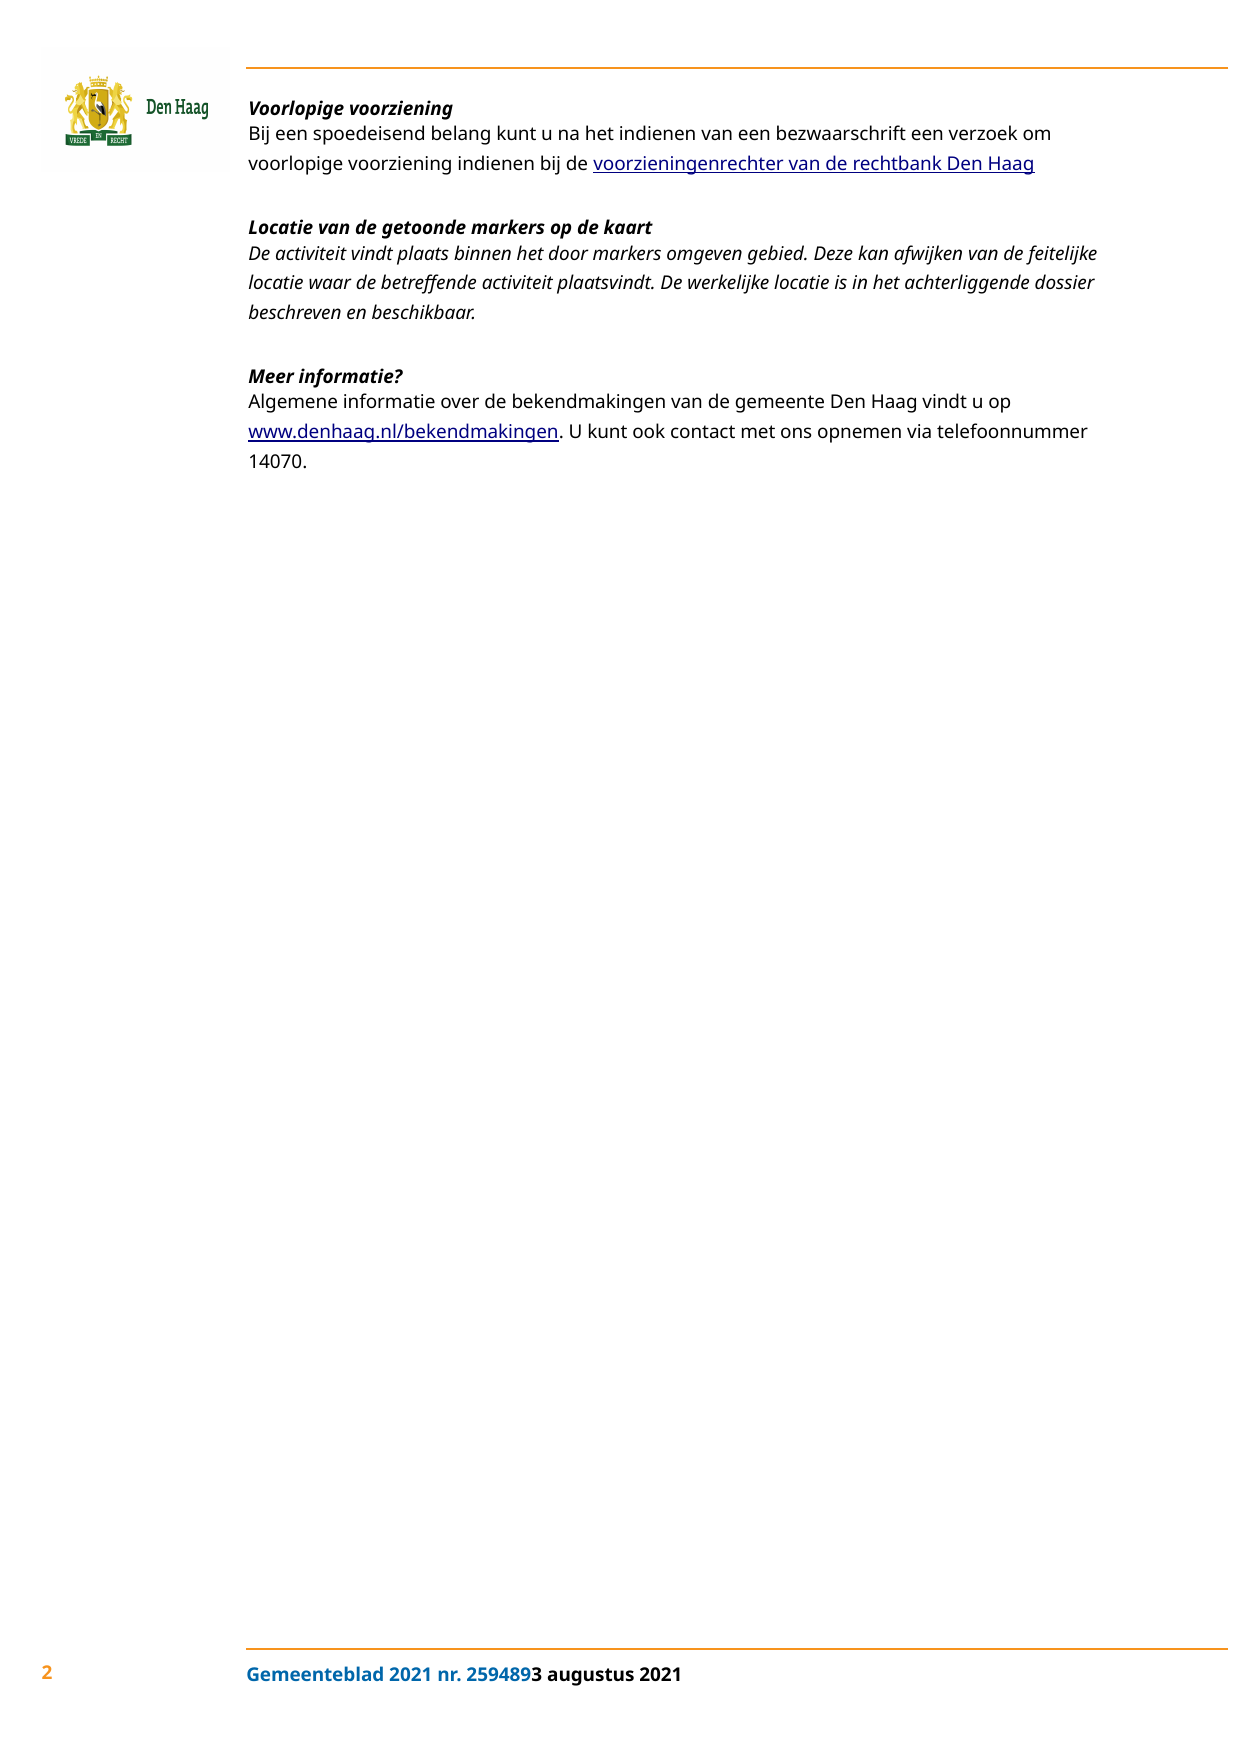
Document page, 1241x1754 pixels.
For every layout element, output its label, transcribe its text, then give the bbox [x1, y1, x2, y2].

text Voorlopige voorziening [248, 95, 1152, 121]
text Locatie van de getoonde markers op de kaart [248, 214, 1152, 240]
text Bij een spoedeisend belang kunt u na het indienen van een bezwaarschrift een verzoek om voorlopige voorziening indienen bij de voorzieningenrechter van de rechtbank Den Haag [248, 121, 1152, 176]
text Meer informatie? [248, 363, 1152, 389]
picture [41, 47, 231, 172]
text De activiteit vindt plaats binnen het door markers omgeven gebied. Deze kan afwijken van de feitelijke locatie waar de betreffende activiteit plaatsvindt. De werkelijke locatie is in het achterliggende dossier beschreven en beschikbaar. [248, 240, 1152, 325]
text Algemene informatie over de bekendmakingen van de gemeente Den Haag vindt u op www.denhaag.nl/bekendmakingen. U kunt ook contact met ons opnemen via telefoonnummer 14070. [248, 389, 1152, 473]
